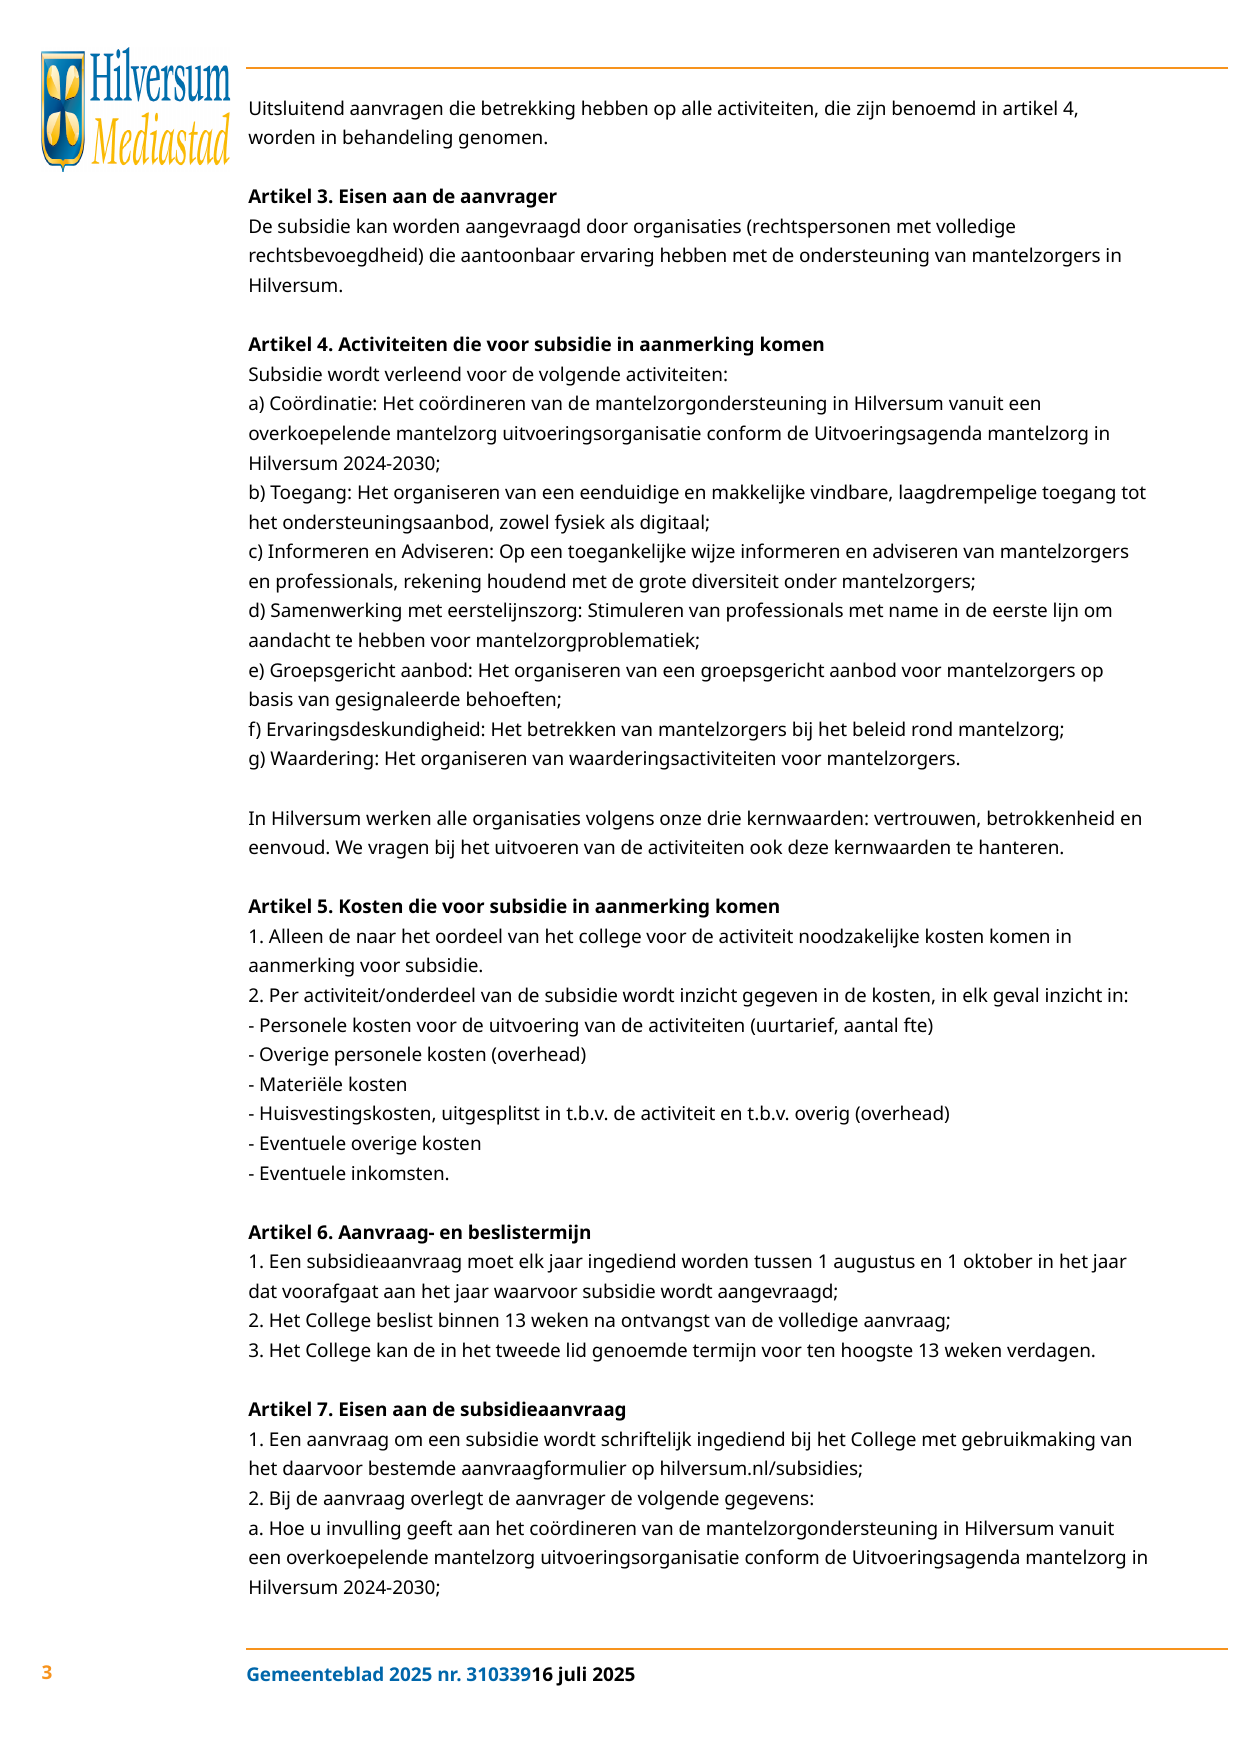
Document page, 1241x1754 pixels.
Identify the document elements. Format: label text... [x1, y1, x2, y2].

text Artikel 4. Activiteiten die voor subsidie in aanmerking komen [248, 331, 1152, 357]
text Artikel 3. Eisen aan de aanvrager [248, 183, 1152, 209]
text 2. Bij de aanvraag overlegt de aanvrager de volgende gegevens: [248, 1485, 1152, 1511]
text b) Toegang: Het organiseren van een eenduidige en makkelijke vindbare, laagdrempelige toegang tot het ondersteuningsaanbod, zowel fysiek als digitaal; [248, 479, 1152, 535]
text - Materiële kosten [248, 1071, 1152, 1097]
text 1. Een subsidieaanvraag moet elk jaar ingediend worden tussen 1 augustus en 1 oktober in het jaar dat voorafgaat aan het jaar waarvoor subsidie wordt aangevraagd; [248, 1248, 1152, 1304]
picture [41, 47, 231, 172]
text Uitsluitend aanvragen die betrekking hebben op alle activiteiten, die zijn benoemd in artikel 4, worden in behandeling genomen. [248, 95, 1152, 150]
text e) Groepsgericht aanbod: Het organiseren van een groepsgericht aanbod voor mantelzorgers op basis van gesignaleerde behoeften; [248, 657, 1152, 712]
text a. Hoe u invulling geeft aan het coördineren van de mantelzorgondersteuning in Hilversum vanuit een overkoepelende mantelzorg uitvoeringsorganisatie conform de Uitvoeringsagenda mantelzorg in Hilversum 2024-2030; [248, 1515, 1152, 1600]
text De subsidie kan worden aangevraagd door organisaties (rechtspersonen met volledige rechtsbevoegdheid) die aantoonbaar ervaring hebben met de ondersteuning van mantelzorgers in Hilversum. [248, 213, 1152, 298]
text Artikel 7. Eisen aan de subsidieaanvraag [248, 1396, 1152, 1422]
text 2. Per activiteit/onderdeel van de subsidie wordt inzicht gegeven in de kosten, in elk geval inzicht in: [248, 982, 1152, 1008]
text a) Coördinatie: Het coördineren van de mantelzorgondersteuning in Hilversum vanuit een overkoepelende mantelzorg uitvoeringsorganisatie conform de Uitvoeringsagenda mantelzorg in Hilversum 2024-2030; [248, 391, 1152, 476]
text In Hilversum werken alle organisaties volgens onze drie kernwaarden: vertrouwen, betrokkenheid en eenvoud. We vragen bij het uitvoeren van de activiteiten ook deze kernwaarden te hanteren. [248, 805, 1152, 860]
text - Personele kosten voor de uitvoering van de activiteiten (uurtarief, aantal fte) [248, 1012, 1152, 1038]
text 1. Alleen de naar het oordeel van het college voor de activiteit noodzakelijke kosten komen in aanmerking voor subsidie. [248, 923, 1152, 978]
text Artikel 6. Aanvraag- en beslistermijn [248, 1219, 1152, 1245]
text c) Informeren en Adviseren: Op een toegankelijke wijze informeren en adviseren van mantelzorgers en professionals, rekening houdend met de grote diversiteit onder mantelzorgers; [248, 538, 1152, 594]
text 2. Het College beslist binnen 13 weken na ontvangst van de volledige aanvraag; [248, 1308, 1152, 1333]
text - Eventuele inkomsten. [248, 1160, 1152, 1186]
text 3. Het College kan de in het tweede lid genoemde termijn voor ten hoogste 13 weken verdagen. [248, 1337, 1152, 1363]
text 1. Een aanvraag om een subsidie wordt schriftelijk ingediend bij het College met gebruikmaking van het daarvoor bestemde aanvraagformulier op hilversum.nl/subsidies; [248, 1426, 1152, 1481]
text Artikel 5. Kosten die voor subsidie in aanmerking komen [248, 893, 1152, 919]
text d) Samenwerking met eerstelijnszorg: Stimuleren van professionals met name in de eerste lijn om aandacht te hebben voor mantelzorgproblematiek; [248, 598, 1152, 653]
text - Huisvestingskosten, uitgesplitst in t.b.v. de activiteit en t.b.v. overig (overhead) [248, 1101, 1152, 1126]
text - Eventuele overige kosten [248, 1130, 1152, 1156]
text f) Ervaringsdeskundigheid: Het betrekken van mantelzorgers bij het beleid rond mantelzorg; [248, 716, 1152, 742]
text g) Waardering: Het organiseren van waarderingsactiviteiten voor mantelzorgers. [248, 746, 1152, 771]
text - Overige personele kosten (overhead) [248, 1041, 1152, 1067]
text Subsidie wordt verleend voor de volgende activiteiten: [248, 361, 1152, 387]
